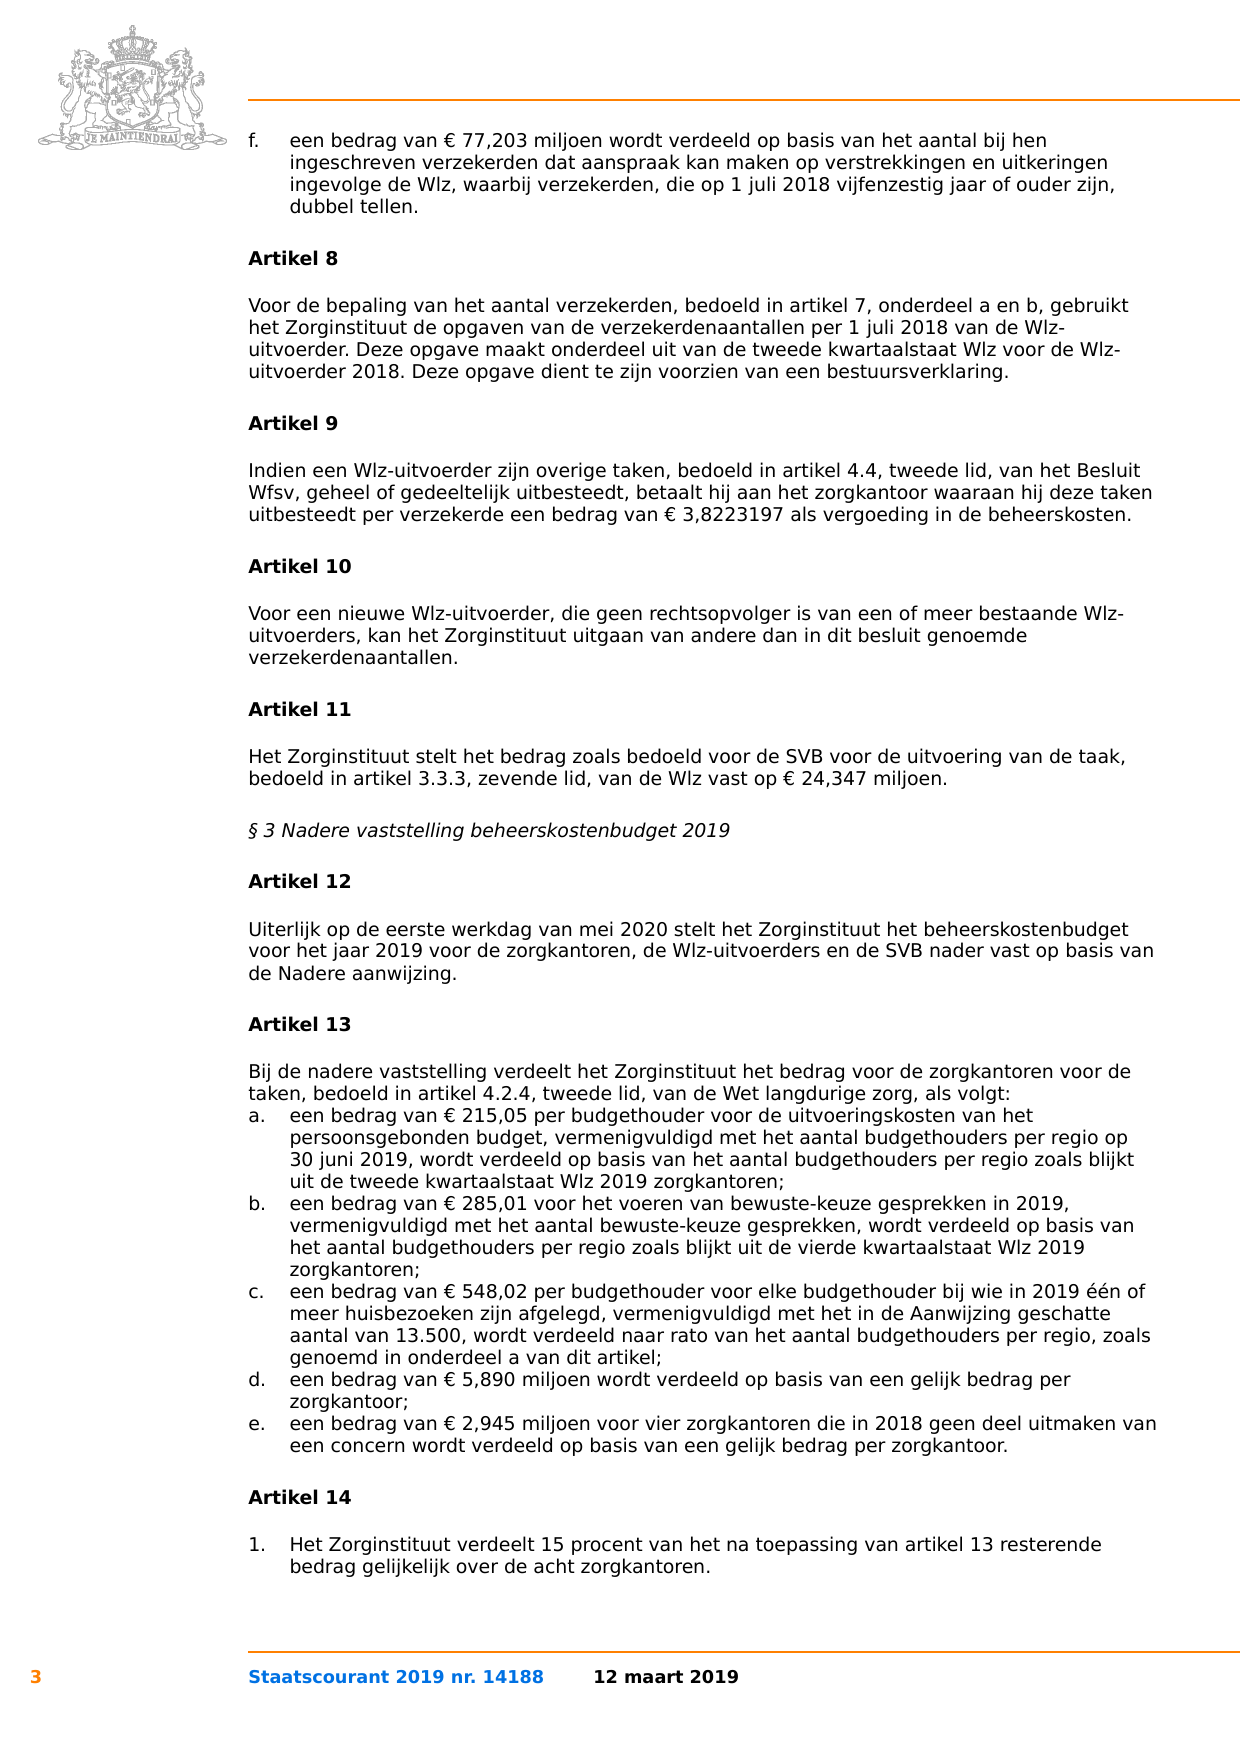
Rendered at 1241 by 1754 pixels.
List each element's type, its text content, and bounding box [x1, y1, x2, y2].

text Voor een nieuwe Wlz-uitvoerder, die geen rechtsopvolger is van een of meer bestaande Wlz-uitvoerders, kan het Zorginstituut uitgaan van andere dan in dit besluit genoemde verzekerdenaantallen. [248, 603, 1163, 668]
subtitle Artikel 11 [248, 698, 1163, 721]
text c. een bedrag van € 548,02 per budgethouder voor elke budgethouder bij wie in 2019 één of meer huisbezoeken zijn afgelegd, vermenigvuldigd met het in de Aanwijzing geschatte aantal van 13.500, wordt verdeeld naar rato van het aantal budgethouders per regio, zoals genoemd in onderdeel a van dit artikel; [248, 1281, 1163, 1369]
text e. een bedrag van € 2,945 miljoen voor vier zorgkantoren die in 2018 geen deel uitmaken van een concern wordt verdeeld op basis van een gelijk bedrag per zorgkantoor. [248, 1413, 1163, 1457]
text d. een bedrag van € 5,890 miljoen wordt verdeeld op basis van een gelijk bedrag per zorgkantoor; [248, 1369, 1163, 1413]
subtitle Artikel 9 [248, 413, 1163, 435]
text Voor de bepaling van het aantal verzekerden, bedoeld in artikel 7, onderdeel a en b, gebruikt het Zorginstituut de opgaven van de verzekerdenaantallen per 1 juli 2018 van de Wlz-uitvoerder. Deze opgave maakt onderdeel uit van de tweede kwartaalstaat Wlz voor de Wlz-uitvoerder 2018. Deze opgave dient te zijn voorzien van een bestuursverklaring. [248, 295, 1163, 383]
subtitle Artikel 13 [248, 1014, 1163, 1036]
subtitle Artikel 8 [248, 248, 1163, 270]
text Het Zorginstituut stelt het bedrag zoals bedoeld voor de SVB voor de uitvoering van de taak, bedoeld in artikel 3.3.3, zevende lid, van de Wlz vast op € 24,347 miljoen. [248, 746, 1163, 789]
subtitle Artikel 12 [248, 871, 1163, 893]
subtitle Artikel 14 [248, 1487, 1163, 1509]
text Uiterlijk op de eerste werkdag van mei 2020 stelt het Zorginstituut het beheerskostenbudget voor het jaar 2019 voor de zorgkantoren, de Wlz-uitvoerders en de SVB nader vast op basis van de Nadere aanwijzing. [248, 918, 1163, 984]
text Indien een Wlz-uitvoerder zijn overige taken, bedoeld in artikel 4.4, tweede lid, van het Besluit Wfsv, geheel of gedeeltelijk uitbesteedt, betaalt hij aan het zorgkantoor waaraan hij deze taken uitbesteedt per verzekerde een bedrag van € 3,8223197 als vergoeding in de beheerskosten. [248, 460, 1163, 526]
picture [38, 25, 227, 150]
subtitle Artikel 10 [248, 556, 1163, 578]
subtitle § 3 Nadere vaststelling beheerskostenbudget 2019 [248, 819, 1163, 841]
text a. een bedrag van € 215,05 per budgethouder voor de uitvoeringskosten van het persoonsgebonden budget, vermenigvuldigd met het aantal budgethouders per regio op 30 juni 2019, wordt verdeeld op basis van het aantal budgethouders per regio zoals blijkt uit de tweede kwartaalstaat Wlz 2019 zorgkantoren; [248, 1105, 1163, 1193]
text Bij de nadere vaststelling verdeelt het Zorginstituut het bedrag voor de zorgkantoren voor de taken, bedoeld in artikel 4.2.4, tweede lid, van de Wet langdurige zorg, als volgt: [248, 1061, 1163, 1105]
text 1. Het Zorginstituut verdeelt 15 procent van het na toepassing van artikel 13 resterende bedrag gelijkelijk over de acht zorgkantoren. [248, 1534, 1163, 1578]
text f. een bedrag van € 77,203 miljoen wordt verdeeld op basis van het aantal bij hen ingeschreven verzekerden dat aanspraak kan maken op verstrekkingen en uitkeringen ingevolge de Wlz, waarbij verzekerden, die op 1 juli 2018 vijfenzestig jaar of ouder zijn, dubbel tellen. [248, 130, 1163, 218]
text b. een bedrag van € 285,01 voor het voeren van bewuste-keuze gesprekken in 2019, vermenigvuldigd met het aantal bewuste-keuze gesprekken, wordt verdeeld op basis van het aantal budgethouders per regio zoals blijkt uit de vierde kwartaalstaat Wlz 2019 zorgkantoren; [248, 1193, 1163, 1281]
